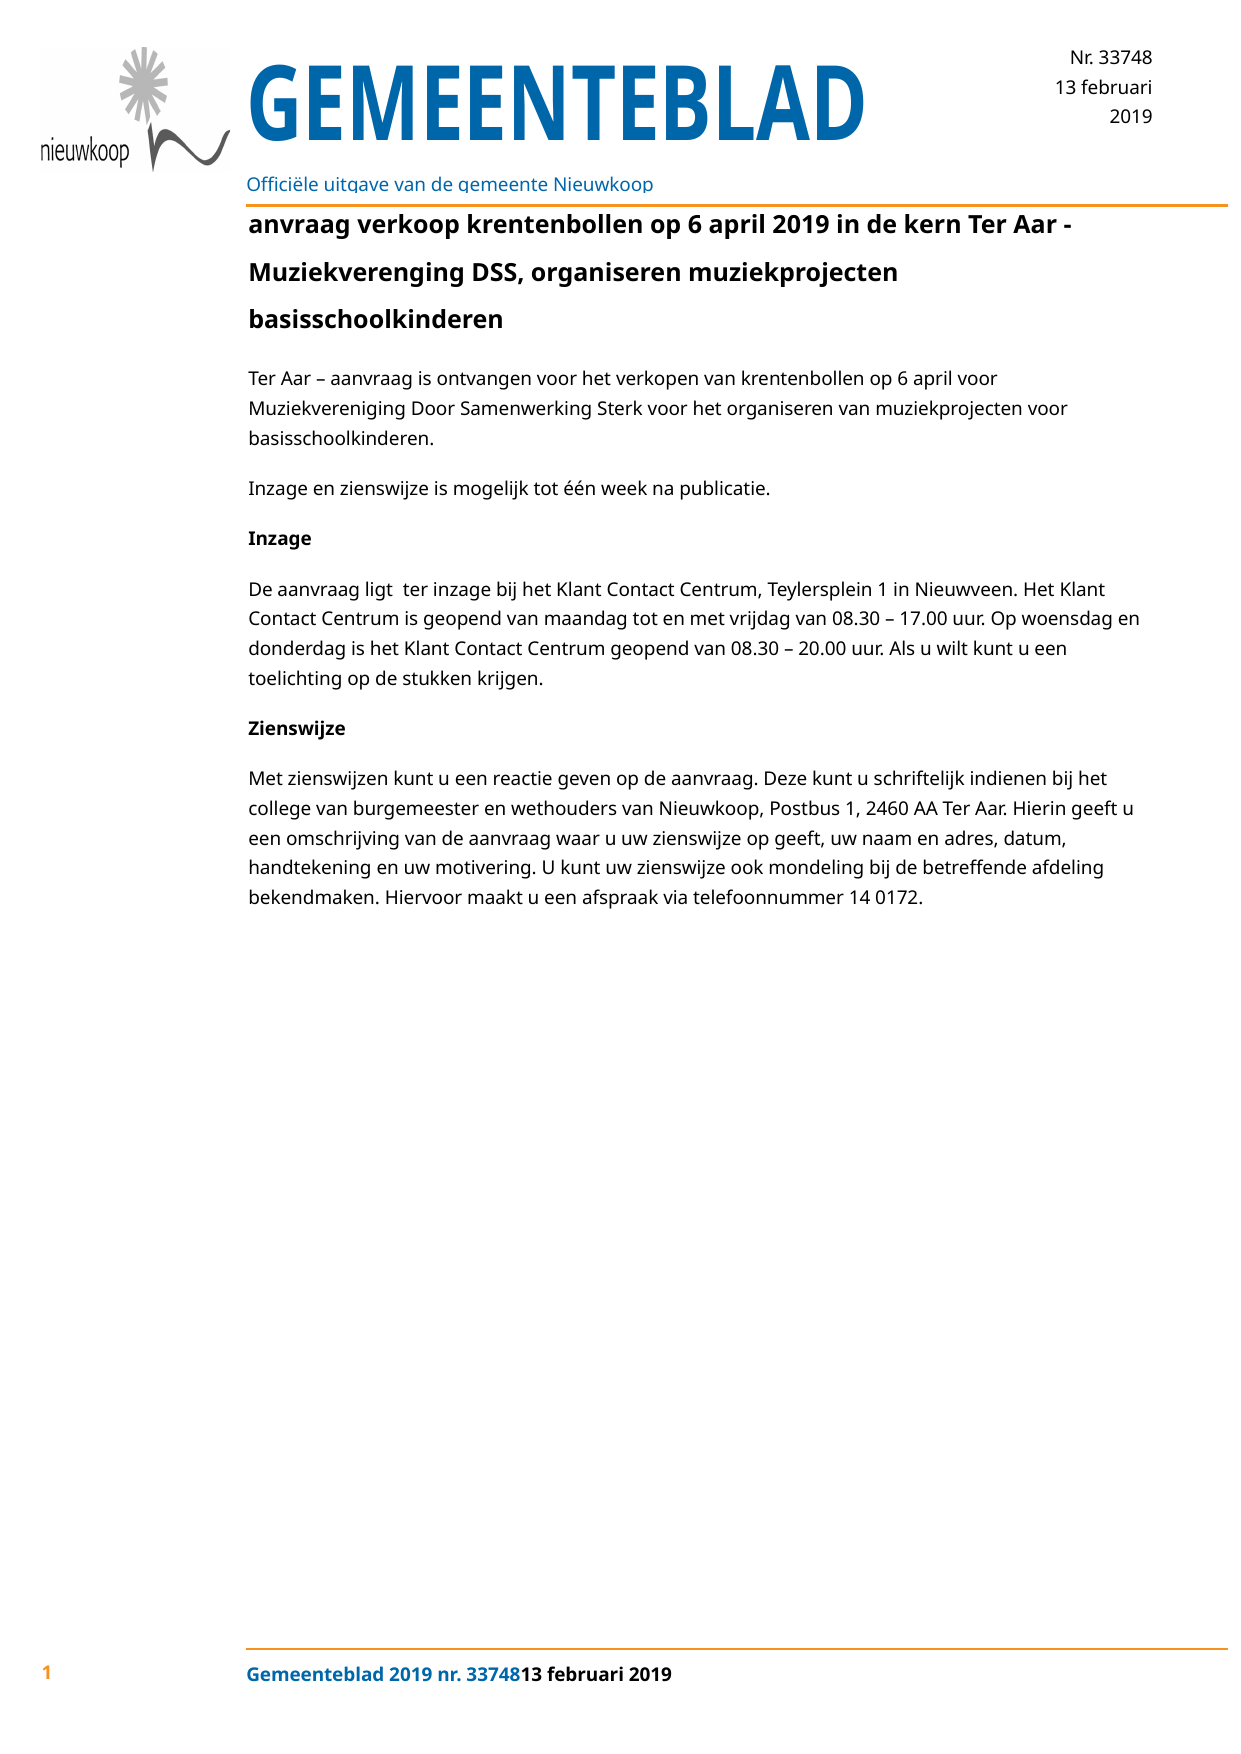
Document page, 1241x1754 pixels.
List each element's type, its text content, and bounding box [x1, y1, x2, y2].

text Zienswijze [248, 715, 1152, 741]
text anvraag verkoop krentenbollen op 6 april 2019 in de kern Ter Aar - Muziekverenging DSS, organiseren muziekprojecten basisschoolkinderen [248, 207, 1152, 336]
picture [41, 47, 231, 172]
text Ter Aar – aanvraag is ontvangen voor het verkopen van krentenbollen op 6 april voor Muziekvereniging Door Samenwerking Sterk voor het organiseren van muziekprojecten voor basisschoolkinderen. [248, 366, 1152, 450]
text Inzage [248, 526, 1152, 551]
text Met zienswijzen kunt u een reactie geven op de aanvraag. Deze kunt u schriftelijk indienen bij het college van burgemeester en wethouders van Nieuwkoop, Postbus 1, 2460 AA Ter Aar. Hierin geeft u een omschrijving van de aanvraag waar u uw zienswijze op geeft, uw naam en adres, datum, handtekening en uw motivering. U kunt uw zienswijze ook mondeling bij de betreffende afdeling bekendmaken. Hiervoor maakt u een afspraak via telefoonnummer 14 0172. [248, 766, 1152, 909]
text De aanvraag ligt ter inzage bij het Klant Contact Centrum, Teylersplein 1 in Nieuwveen. Het Klant Contact Centrum is geopend van maandag tot en met vrijdag van 08.30 – 17.00 uur. Op woensdag en donderdag is het Klant Contact Centrum geopend van 08.30 – 20.00 uur. Als u wilt kunt u een toelichting op de stukken krijgen. [248, 576, 1152, 690]
text Inzage en zienswijze is mogelijk tot één week na publicatie. [248, 475, 1152, 501]
